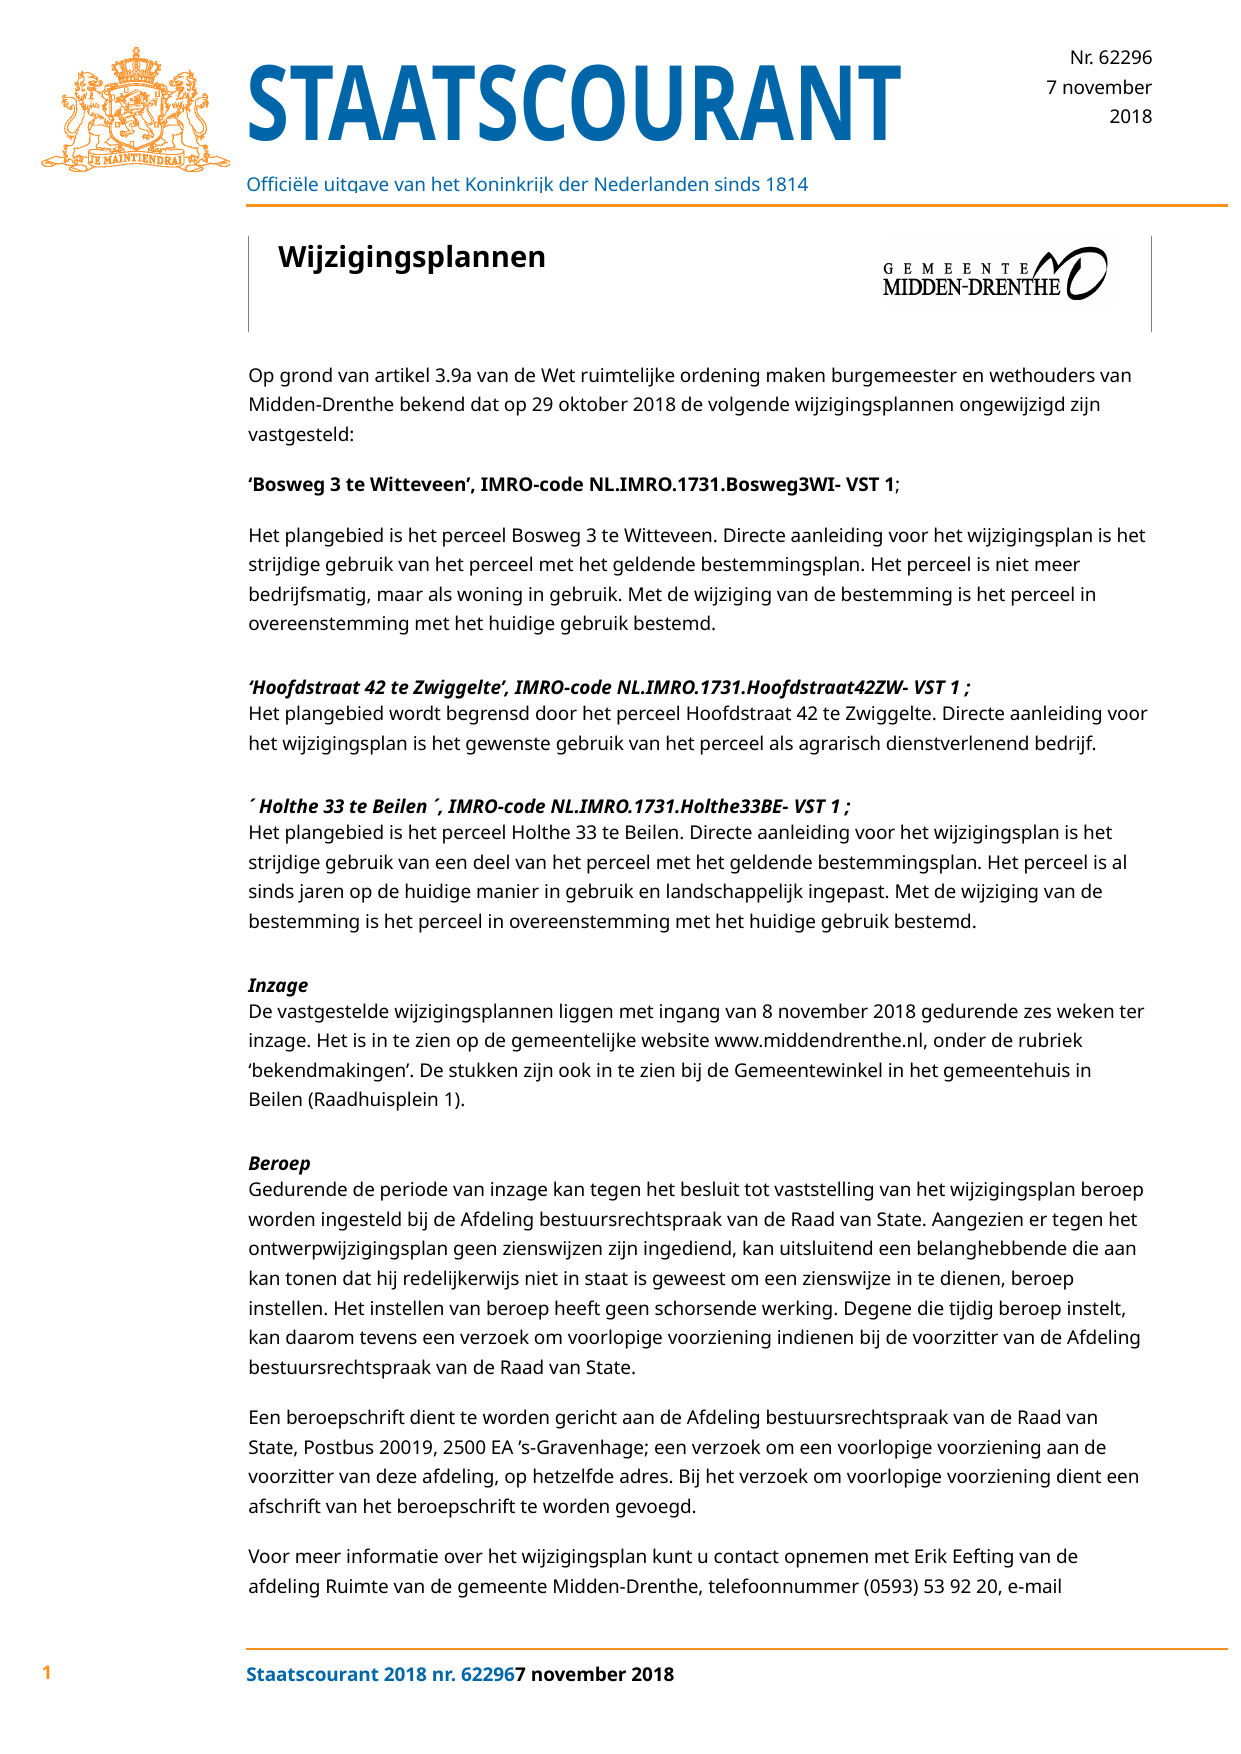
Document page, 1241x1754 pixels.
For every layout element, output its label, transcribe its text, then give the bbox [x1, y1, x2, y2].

text Beroep [248, 1151, 1152, 1176]
text Inzage [248, 972, 1152, 998]
text ‘Hoofdstraat 42 te Zwiggelte’, IMRO-code NL.IMRO.1731.Hoofdstraat42ZW- VST 1 ; [248, 674, 1152, 700]
text Het plangebied is het perceel Bosweg 3 te Witteveen. Directe aanleiding voor het wijzigingsplan is het strijdige gebruik van het perceel met het geldende bestemmingsplan. Het perceel is niet meer bedrijfsmatig, maar als woning in gebruik. Met de wijziging van de bestemming is het perceel in overeenstemming met het huidige gebruik bestemd. [248, 522, 1152, 636]
text Voor meer informatie over het wijzigingsplan kunt u contact opnemen met Erik Eefting van de afdeling Ruimte van de gemeente Midden-Drenthe, telefoonnummer (0593) 53 92 20, e-mail [248, 1543, 1152, 1599]
picture [41, 47, 231, 172]
table_header Wijzigingsplannen [249, 236, 850, 332]
text Gedurende de periode van inzage kan tegen het besluit tot vaststelling van het wijzigingsplan beroep worden ingesteld bij de Afdeling bestuursrechtspraak van de Raad van State. Aangezien er tegen het ontwerpwijzigingsplan geen zienswijzen zijn ingediend, kan uitsluitend een belanghebbende die aan kan tonen dat hij redelijkerwijs niet in staat is geweest om een zienswijze in te dienen, beroep instellen. Het instellen van beroep heeft geen schorsende werking. Degene die tijdig beroep instelt, kan daarom tevens een verzoek om voorlopige voorziening indienen bij de voorzitter van de Afdeling bestuursrechtspraak van de Raad van State. [248, 1176, 1152, 1379]
text Het plangebied wordt begrensd door het perceel Hoofdstraat 42 te Zwiggelte. Directe aanleiding voor het wijzigingsplan is het gewenste gebruik van het perceel als agrarisch dienstverlenend bedrijf. [248, 700, 1152, 756]
text Het plangebied is het perceel Holthe 33 te Beilen. Directe aanleiding voor het wijzigingsplan is het strijdige gebruik van een deel van het perceel met het geldende bestemmingsplan. Het perceel is al sinds jaren op de huidige manier in gebruik en landschappelijk ingepast. Met de wijziging van de bestemming is het perceel in overeenstemming met het huidige gebruik bestemd. [248, 819, 1152, 934]
table_header [850, 236, 1151, 332]
text De vastgestelde wijzigingsplannen liggen met ingang van 8 november 2018 gedurende zes weken ter inzage. Het is in te zien op de gemeentelijke website www.middendrenthe.nl, onder de rubriek ‘bekendmakingen’. De stukken zijn ook in te zien bij de Gemeentewinkel in het gemeentehuis in Beilen (Raadhuisplein 1). [248, 998, 1152, 1112]
text Een beroepschrift dient te worden gericht aan de Afdeling bestuursrechtspraak van de Raad van State, Postbus 20019, 2500 EA ’s-Gravenhage; een verzoek om een voorlopige voorziening aan de voorzitter van deze afdeling, op hetzelfde adres. Bij het verzoek om voorlopige voorziening dient een afschrift van het beroepschrift te worden gevoegd. [248, 1404, 1152, 1519]
text ´ Holthe 33 te Beilen ´, IMRO-code NL.IMRO.1731.Holthe33BE- VST 1 ; [248, 794, 1152, 819]
text ‘Bosweg 3 te Witteveen’, IMRO-code NL.IMRO.1731.Bosweg3WI- VST 1; [248, 471, 1152, 497]
text Op grond van artikel 3.9a van de Wet ruimtelijke ordening maken burgemeester en wethouders van Midden-Drenthe bekend dat op 29 oktober 2018 de volgende wijzigingsplannen ongewijzigd zijn vastgesteld: [248, 362, 1152, 447]
picture [882, 236, 1119, 307]
